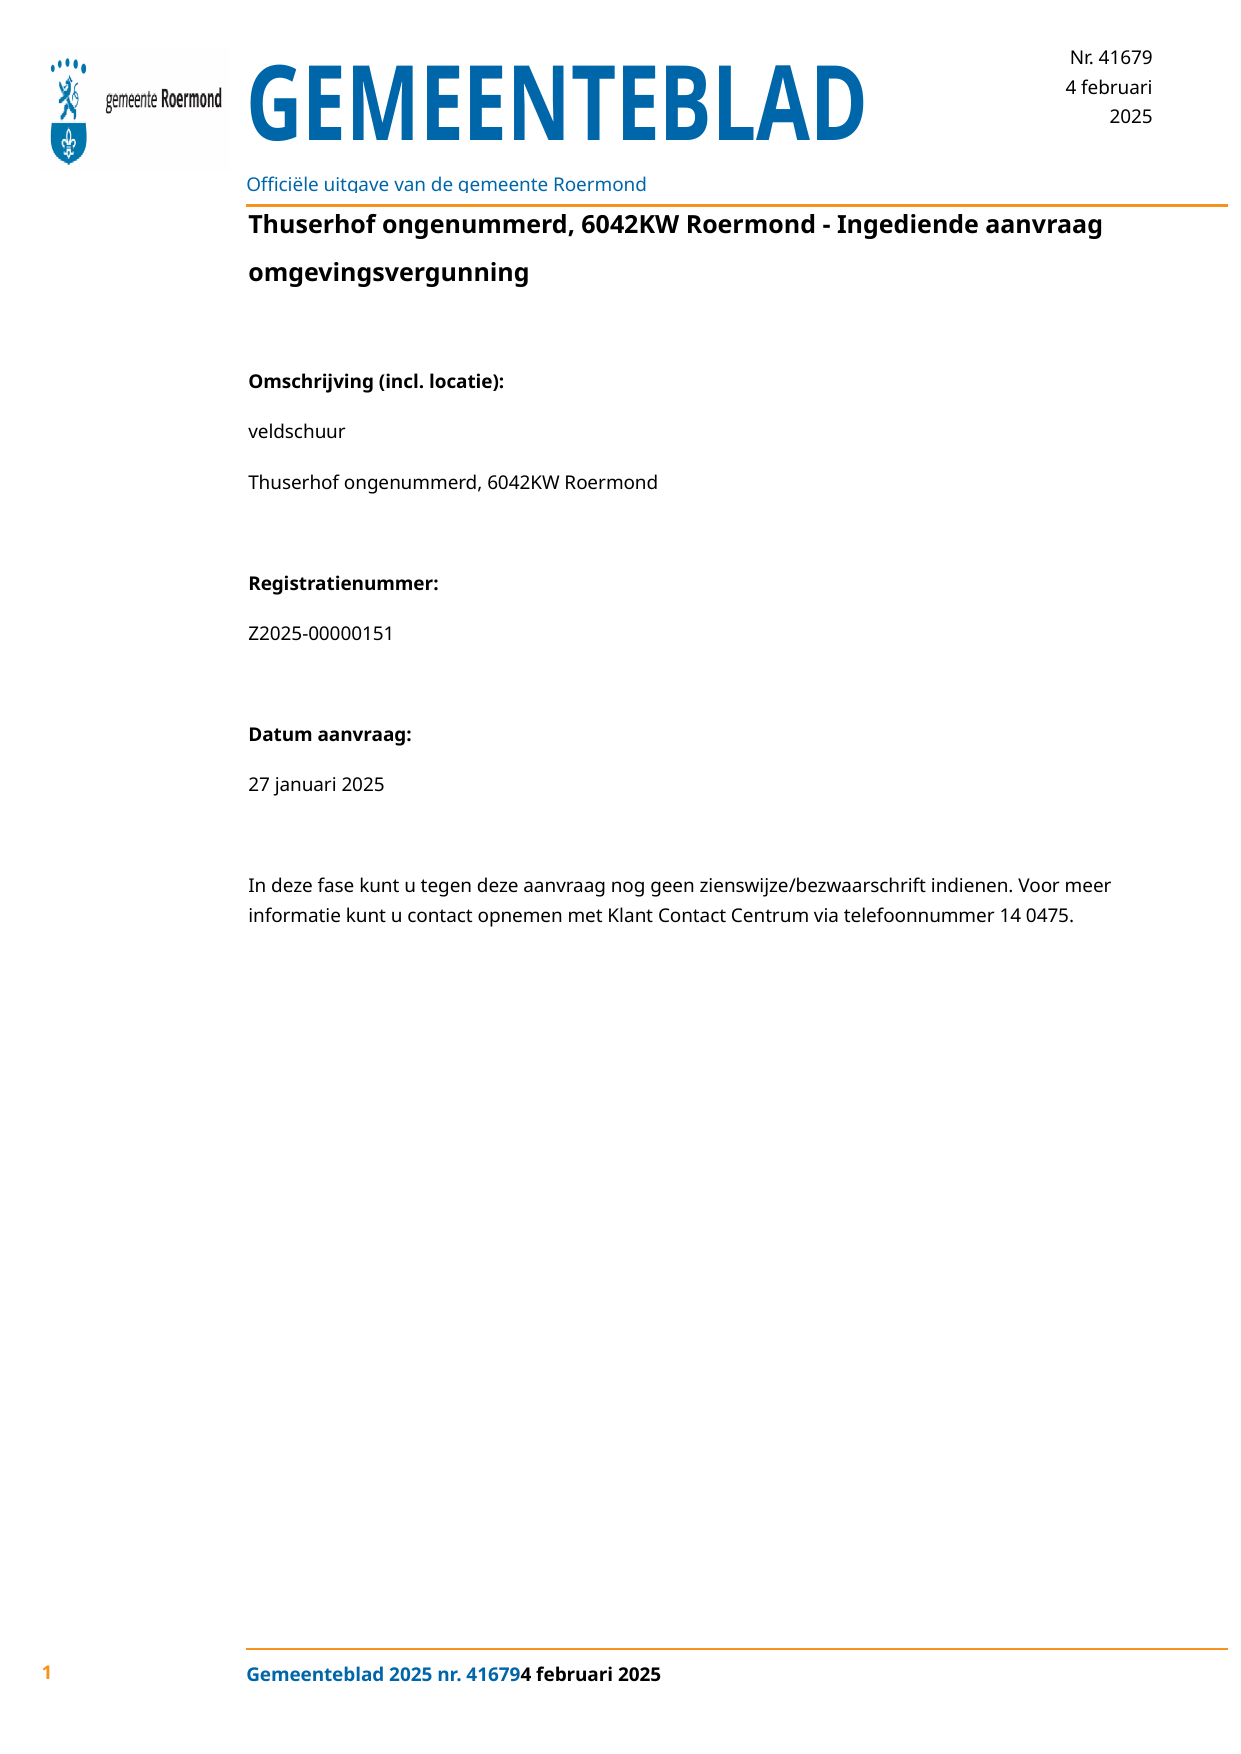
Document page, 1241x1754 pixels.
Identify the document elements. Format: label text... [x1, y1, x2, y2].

text Datum aanvraag: [248, 721, 1152, 747]
text Registratienummer: [248, 570, 1152, 596]
text In deze fase kunt u tegen deze aanvraag nog geen zienswijze/bezwaarschrift indienen. Voor meer informatie kunt u contact opnemen met Klant Contact Centrum via telefoonnummer 14 0475. [248, 872, 1152, 928]
text veldschuur [248, 419, 1152, 444]
text 27 januari 2025 [248, 772, 1152, 797]
text Thuserhof ongenummerd, 6042KW Roermond [248, 469, 1152, 495]
picture [41, 47, 231, 172]
text Omschrijving (incl. locatie): [248, 368, 1152, 394]
text Z2025-00000151 [248, 620, 1152, 646]
text Thuserhof ongenummerd, 6042KW Roermond - Ingediende aanvraag omgevingsvergunning [248, 207, 1152, 288]
